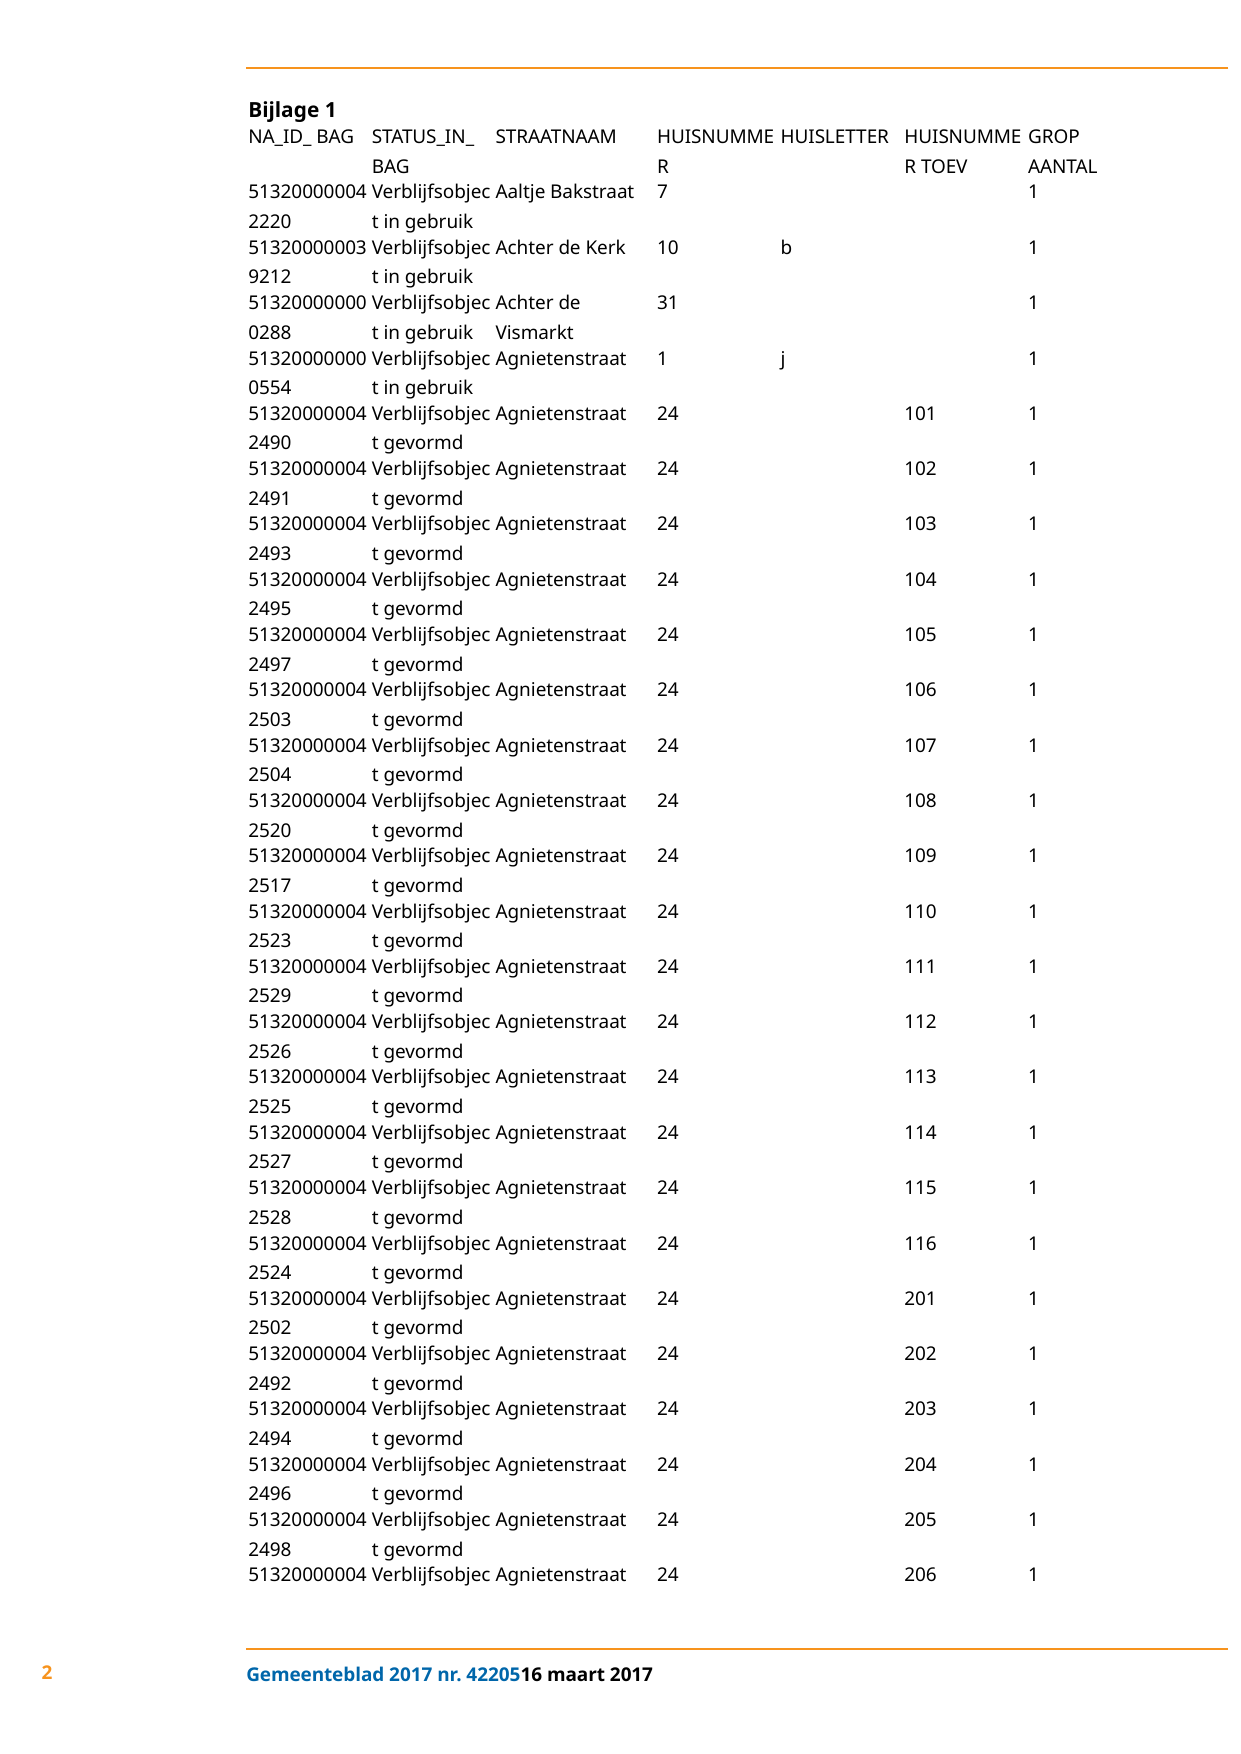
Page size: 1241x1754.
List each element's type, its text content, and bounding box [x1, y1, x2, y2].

table_cell 51320000004 [248, 1562, 372, 1587]
table_cell [780, 843, 904, 898]
table_cell Verblijfsobject gevormd [372, 455, 495, 511]
table_cell [780, 1064, 904, 1119]
table_cell 1 [1028, 455, 1152, 511]
table_cell 1 [1028, 953, 1152, 1008]
table_header HUISNUMMER TOEV [904, 124, 1028, 179]
table_cell 513200000042525 [248, 1064, 372, 1119]
table_cell 1 [1028, 1506, 1152, 1562]
table_cell Verblijfsobjec [372, 1562, 495, 1587]
table_cell 513200000042498 [248, 1506, 372, 1562]
table_cell 513200000042527 [248, 1119, 372, 1174]
table_cell Verblijfsobject gevormd [372, 400, 495, 455]
table_cell Agnietenstraat [495, 1396, 657, 1451]
table_cell [780, 677, 904, 732]
table_cell Agnietenstraat [495, 787, 657, 842]
table_cell 24 [657, 1506, 780, 1562]
table_cell Achter de Kerk [495, 234, 657, 289]
table_cell 1 [1028, 566, 1152, 621]
picture [41, 47, 231, 172]
table_cell Agnietenstraat [495, 1506, 657, 1562]
table_cell 1 [657, 345, 780, 400]
table_cell 513200000042492 [248, 1340, 372, 1396]
table_cell [780, 289, 904, 345]
table_cell Verblijfsobject gevormd [372, 1285, 495, 1340]
table_cell Agnietenstraat [495, 898, 657, 953]
table_cell [780, 1119, 904, 1174]
table_cell 203 [904, 1396, 1028, 1451]
table_cell Achter de Vismarkt [495, 289, 657, 345]
table_cell 1 [1028, 179, 1152, 234]
table_cell 1 [1028, 234, 1152, 289]
table_cell Verblijfsobject gevormd [372, 677, 495, 732]
table_cell 24 [657, 898, 780, 953]
table_cell 513200000042529 [248, 953, 372, 1008]
table_cell 513200000042504 [248, 732, 372, 787]
table_cell Agnietenstraat [495, 621, 657, 677]
table_cell Verblijfsobject gevormd [372, 843, 495, 898]
table_cell [780, 455, 904, 511]
table_cell Agnietenstraat [495, 1064, 657, 1119]
table_cell 1 [1028, 1451, 1152, 1506]
table_cell 1 [1028, 1064, 1152, 1119]
table_cell Agnietenstraat [495, 1009, 657, 1064]
table_cell [780, 1451, 904, 1506]
table_cell 513200000042523 [248, 898, 372, 953]
table_cell 108 [904, 787, 1028, 842]
table_cell 1 [1028, 511, 1152, 566]
table_cell 101 [904, 400, 1028, 455]
table_cell 513200000042520 [248, 787, 372, 842]
table_cell 513200000042493 [248, 511, 372, 566]
table_cell 24 [657, 1119, 780, 1174]
table_cell 24 [657, 621, 780, 677]
table_cell 513200000039212 [248, 234, 372, 289]
table_cell 24 [657, 787, 780, 842]
table_cell 513200000042495 [248, 566, 372, 621]
table_cell 1 [1028, 1174, 1152, 1230]
table_cell Agnietenstraat [495, 843, 657, 898]
table_cell [780, 1230, 904, 1285]
table_cell 109 [904, 843, 1028, 898]
table_cell 107 [904, 732, 1028, 787]
table_cell 513200000042491 [248, 455, 372, 511]
table_cell 24 [657, 953, 780, 1008]
table_header NA_ID_ BAG [248, 124, 372, 179]
table_cell Verblijfsobject gevormd [372, 511, 495, 566]
table_cell Verblijfsobject gevormd [372, 1119, 495, 1174]
table_cell Verblijfsobject in gebruik [372, 179, 495, 234]
table_cell [780, 511, 904, 566]
table_cell Verblijfsobject gevormd [372, 898, 495, 953]
table_cell 31 [657, 289, 780, 345]
table_cell Agnietenstraat [495, 732, 657, 787]
table_cell 24 [657, 1562, 780, 1587]
table_cell 112 [904, 1009, 1028, 1064]
table_cell [780, 898, 904, 953]
table_cell 114 [904, 1119, 1028, 1174]
table_cell 10 [657, 234, 780, 289]
table_cell 1 [1028, 1396, 1152, 1451]
table_cell [780, 179, 904, 234]
table_cell [780, 732, 904, 787]
table_cell Agnietenstraat [495, 1340, 657, 1396]
table_cell 104 [904, 566, 1028, 621]
table_cell 24 [657, 843, 780, 898]
table_cell [780, 787, 904, 842]
table_cell 1 [1028, 843, 1152, 898]
table_cell 115 [904, 1174, 1028, 1230]
table_cell 206 [904, 1562, 1028, 1587]
table_cell 24 [657, 400, 780, 455]
table_cell 24 [657, 1396, 780, 1451]
table_cell 513200000042490 [248, 400, 372, 455]
table_cell Verblijfsobject gevormd [372, 621, 495, 677]
table_cell 24 [657, 455, 780, 511]
table_cell 513200000042496 [248, 1451, 372, 1506]
table_cell Verblijfsobject gevormd [372, 1064, 495, 1119]
table_cell 24 [657, 1230, 780, 1285]
table_cell 111 [904, 953, 1028, 1008]
table_cell [780, 1285, 904, 1340]
table_cell 513200000042494 [248, 1396, 372, 1451]
table_cell Verblijfsobject in gebruik [372, 345, 495, 400]
table_cell 24 [657, 732, 780, 787]
table_cell Verblijfsobject gevormd [372, 1506, 495, 1562]
table_cell Agnietenstraat [495, 677, 657, 732]
table_cell Agnietenstraat [495, 1451, 657, 1506]
table_cell 7 [657, 179, 780, 234]
table_cell 24 [657, 1340, 780, 1396]
table_cell 1 [1028, 400, 1152, 455]
table_cell Agnietenstraat [495, 1174, 657, 1230]
table_cell 103 [904, 511, 1028, 566]
table_cell Agnietenstraat [495, 1562, 657, 1587]
table_cell Verblijfsobject gevormd [372, 1451, 495, 1506]
table_cell 1 [1028, 1285, 1152, 1340]
table_cell [904, 289, 1028, 345]
table_cell 24 [657, 1064, 780, 1119]
table_cell 513200000042502 [248, 1285, 372, 1340]
table_cell 1 [1028, 1340, 1152, 1396]
table_cell Verblijfsobject gevormd [372, 1174, 495, 1230]
table_cell 1 [1028, 1119, 1152, 1174]
table_cell [780, 400, 904, 455]
table_cell 202 [904, 1340, 1028, 1396]
table_cell 24 [657, 1451, 780, 1506]
table_cell 1 [1028, 677, 1152, 732]
table_header HUISNUMMER [657, 124, 780, 179]
table_cell Verblijfsobject in gebruik [372, 289, 495, 345]
table_cell 1 [1028, 289, 1152, 345]
table_cell Agnietenstraat [495, 511, 657, 566]
table_cell 1 [1028, 345, 1152, 400]
table_cell 513200000042220 [248, 179, 372, 234]
table_cell 513200000042517 [248, 843, 372, 898]
table_cell Agnietenstraat [495, 953, 657, 1008]
table_cell 113 [904, 1064, 1028, 1119]
table_cell Verblijfsobject gevormd [372, 953, 495, 1008]
table_cell 513200000000554 [248, 345, 372, 400]
table_cell 1 [1028, 621, 1152, 677]
table_cell 201 [904, 1285, 1028, 1340]
table_cell 102 [904, 455, 1028, 511]
table_cell Agnietenstraat [495, 345, 657, 400]
table_cell [780, 621, 904, 677]
table_header HUISLETTER [780, 124, 904, 179]
table_cell 1 [1028, 898, 1152, 953]
table_cell 24 [657, 511, 780, 566]
table_cell 513200000042526 [248, 1009, 372, 1064]
table_cell 24 [657, 1174, 780, 1230]
table_cell 513200000042524 [248, 1230, 372, 1285]
table_cell 116 [904, 1230, 1028, 1285]
table_cell [904, 345, 1028, 400]
table_cell 1 [1028, 1009, 1152, 1064]
table_cell Verblijfsobject gevormd [372, 1230, 495, 1285]
table_cell 105 [904, 621, 1028, 677]
table_cell 24 [657, 1009, 780, 1064]
table_cell Verblijfsobject gevormd [372, 732, 495, 787]
table_cell b [780, 234, 904, 289]
table_cell Verblijfsobject gevormd [372, 1396, 495, 1451]
table_cell Verblijfsobject gevormd [372, 566, 495, 621]
table_cell 513200000042528 [248, 1174, 372, 1230]
table_cell Agnietenstraat [495, 1285, 657, 1340]
table_cell Verblijfsobject in gebruik [372, 234, 495, 289]
text Bijlage 1 [248, 95, 1152, 123]
table_cell Verblijfsobject gevormd [372, 1009, 495, 1064]
table_cell Verblijfsobject gevormd [372, 1340, 495, 1396]
table_cell [780, 1396, 904, 1451]
table_cell Agnietenstraat [495, 1119, 657, 1174]
table_cell [780, 1340, 904, 1396]
table_cell 24 [657, 566, 780, 621]
table_cell 513200000000288 [248, 289, 372, 345]
table_cell 513200000042497 [248, 621, 372, 677]
table_cell [780, 1174, 904, 1230]
table_cell 1 [1028, 1230, 1152, 1285]
table_cell 204 [904, 1451, 1028, 1506]
table_cell Agnietenstraat [495, 455, 657, 511]
table_cell j [780, 345, 904, 400]
table_cell 106 [904, 677, 1028, 732]
table_cell Aaltje Bakstraat [495, 179, 657, 234]
table_cell Agnietenstraat [495, 1230, 657, 1285]
table_header STRAATNAAM [495, 124, 657, 179]
table_header STATUS_IN_ BAG [372, 124, 495, 179]
table_cell 1 [1028, 1562, 1152, 1587]
table_cell [904, 234, 1028, 289]
table_cell 513200000042503 [248, 677, 372, 732]
table_cell [780, 953, 904, 1008]
table_cell 1 [1028, 787, 1152, 842]
table_cell [780, 1506, 904, 1562]
table_cell Agnietenstraat [495, 400, 657, 455]
table_cell Verblijfsobject gevormd [372, 787, 495, 842]
table_cell 110 [904, 898, 1028, 953]
table_cell [780, 1009, 904, 1064]
table_cell [904, 179, 1028, 234]
table_cell 1 [1028, 732, 1152, 787]
table_cell Agnietenstraat [495, 566, 657, 621]
table_cell [780, 566, 904, 621]
table_cell [780, 1562, 904, 1587]
table_cell 24 [657, 1285, 780, 1340]
table_cell 24 [657, 677, 780, 732]
table_header GROP AANTAL [1028, 124, 1152, 179]
table_cell 205 [904, 1506, 1028, 1562]
